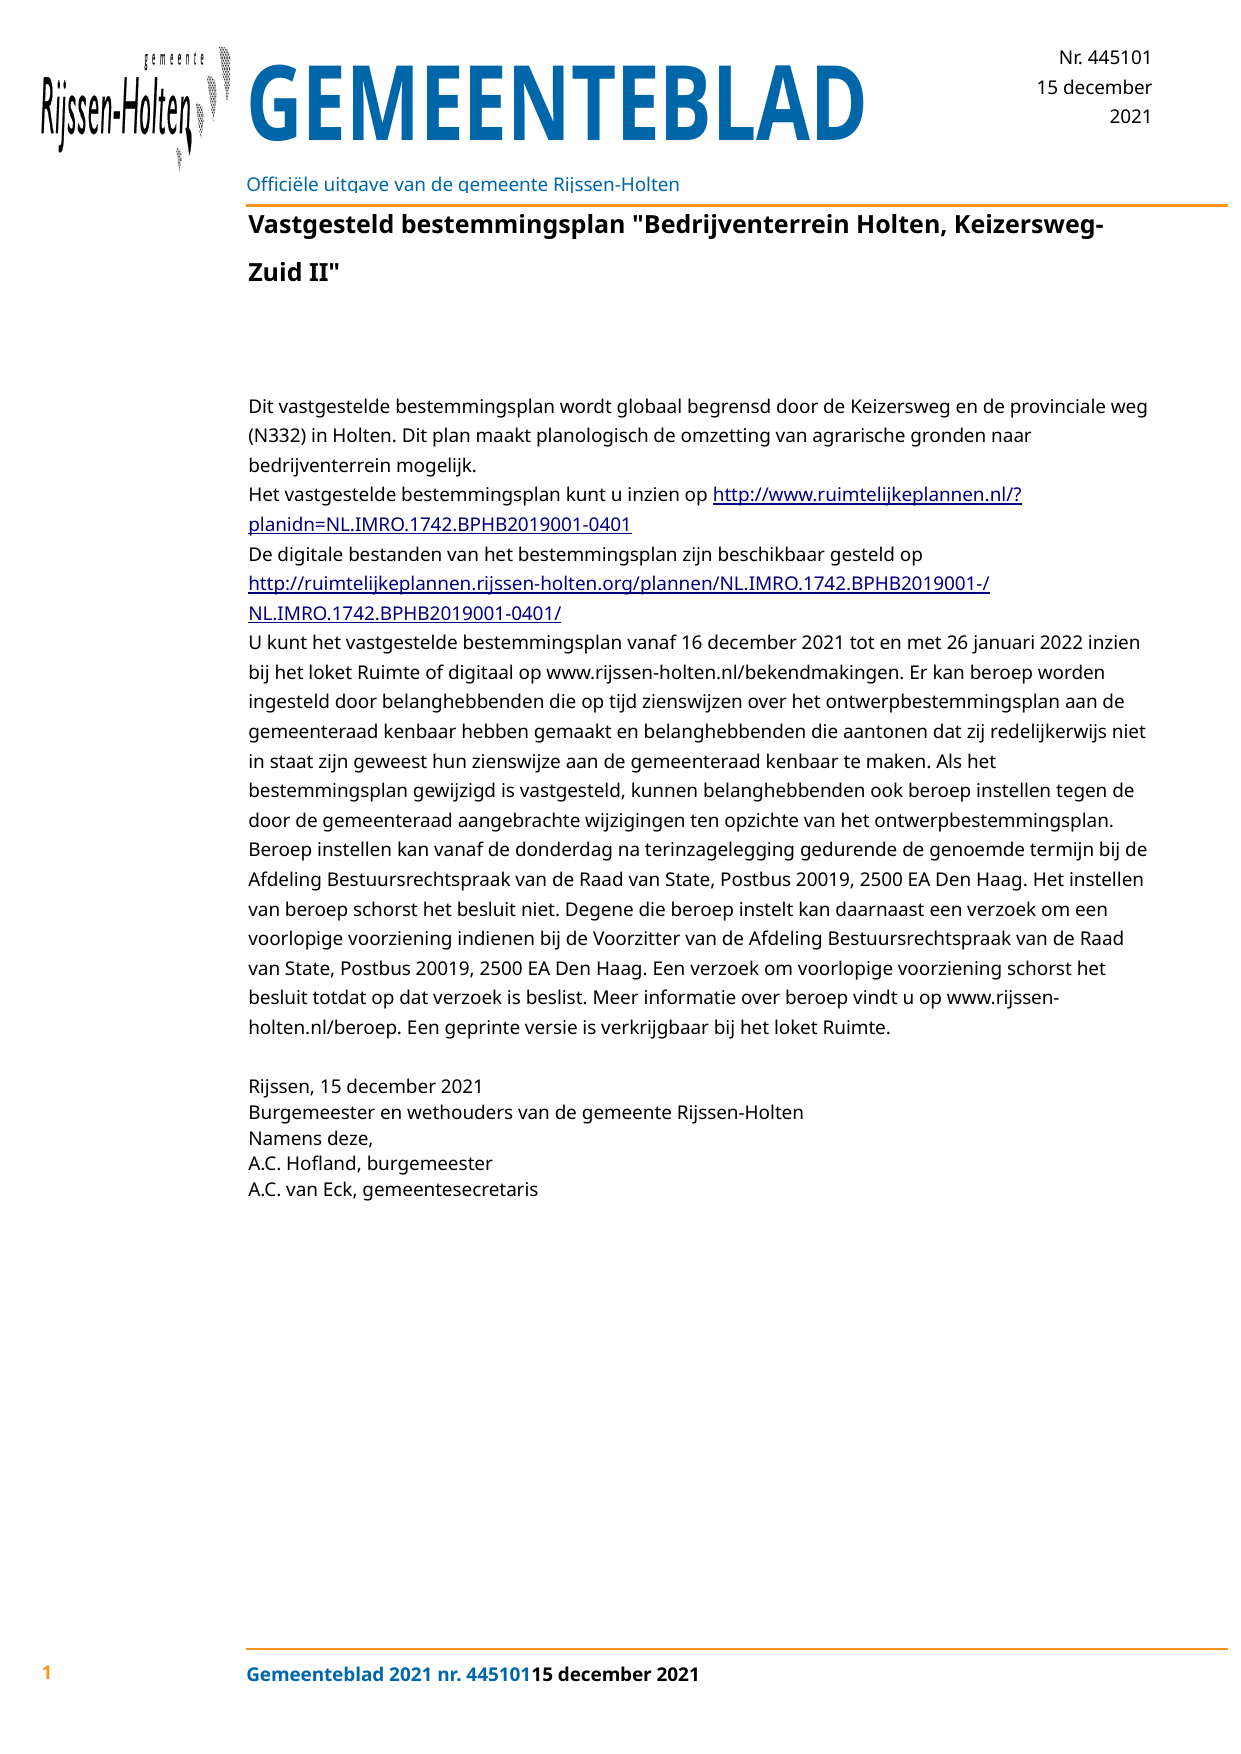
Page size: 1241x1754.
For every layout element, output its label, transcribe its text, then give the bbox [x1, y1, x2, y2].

text Namens deze, [248, 1125, 1152, 1151]
text Beroep instellen kan vanaf de donderdag na terinzagelegging gedurende de genoemde termijn bij de Afdeling Bestuursrechtspraak van de Raad van State, Postbus 20019, 2500 EA Den Haag. Het instellen van beroep schorst het besluit niet. Degene die beroep instelt kan daarnaast een verzoek om een voorlopige voorziening indienen bij de Voorzitter van de Afdeling Bestuursrechtspraak van de Raad van State, Postbus 20019, 2500 EA Den Haag. Een verzoek om voorlopige voorziening schorst het besluit totdat op dat verzoek is beslist. Meer informatie over beroep vindt u op www.rijssen-holten.nl/beroep. Een geprinte versie is verkrijgbaar bij het loket Ruimte. [248, 837, 1152, 1040]
text A.C. van Eck, gemeentesecretaris [248, 1176, 1152, 1202]
text U kunt het vastgestelde bestemmingsplan vanaf 16 december 2021 tot en met 26 januari 2022 inzien bij het loket Ruimte of digitaal op www.rijssen-holten.nl/bekendmakingen. Er kan beroep worden ingesteld door belanghebbenden die op tijd zienswijzen over het ontwerpbestemmingsplan aan de gemeenteraad kenbaar hebben gemaakt en belanghebbenden die aantonen dat zij redelijkerwijs niet in staat zijn geweest hun zienswijze aan de gemeenteraad kenbaar te maken. Als het bestemmingsplan gewijzigd is vastgesteld, kunnen belanghebbenden ook beroep instellen tegen de door de gemeenteraad aangebrachte wijzigingen ten opzichte van het ontwerpbestemmingsplan. [248, 629, 1152, 833]
text Vastgesteld bestemmingsplan "Bedrijventerrein Holten, Keizersweg-Zuid II" [248, 207, 1152, 288]
picture [41, 47, 231, 172]
text De digitale bestanden van het bestemmingsplan zijn beschikbaar gesteld op http://ruimtelijkeplannen.rijssen-holten.org/plannen/NL.IMRO.1742.BPHB2019001-/NL.IMRO.1742.BPHB2019001-0401/ [248, 541, 1152, 626]
text Rijssen, 15 december 2021 [248, 1073, 1152, 1099]
text Dit vastgestelde bestemmingsplan wordt globaal begrensd door de Keizersweg en de provinciale weg (N332) in Holten. Dit plan maakt planologisch de omzetting van agrarische gronden naar bedrijventerrein mogelijk. [248, 393, 1152, 478]
text A.C. Hofland, burgemeester [248, 1151, 1152, 1176]
text Het vastgestelde bestemmingsplan kunt u inzien op http://www.ruimtelijkeplannen.nl/?planidn=NL.IMRO.1742.BPHB2019001-0401 [248, 482, 1152, 537]
text Burgemeester en wethouders van de gemeente Rijssen-Holten [248, 1099, 1152, 1125]
